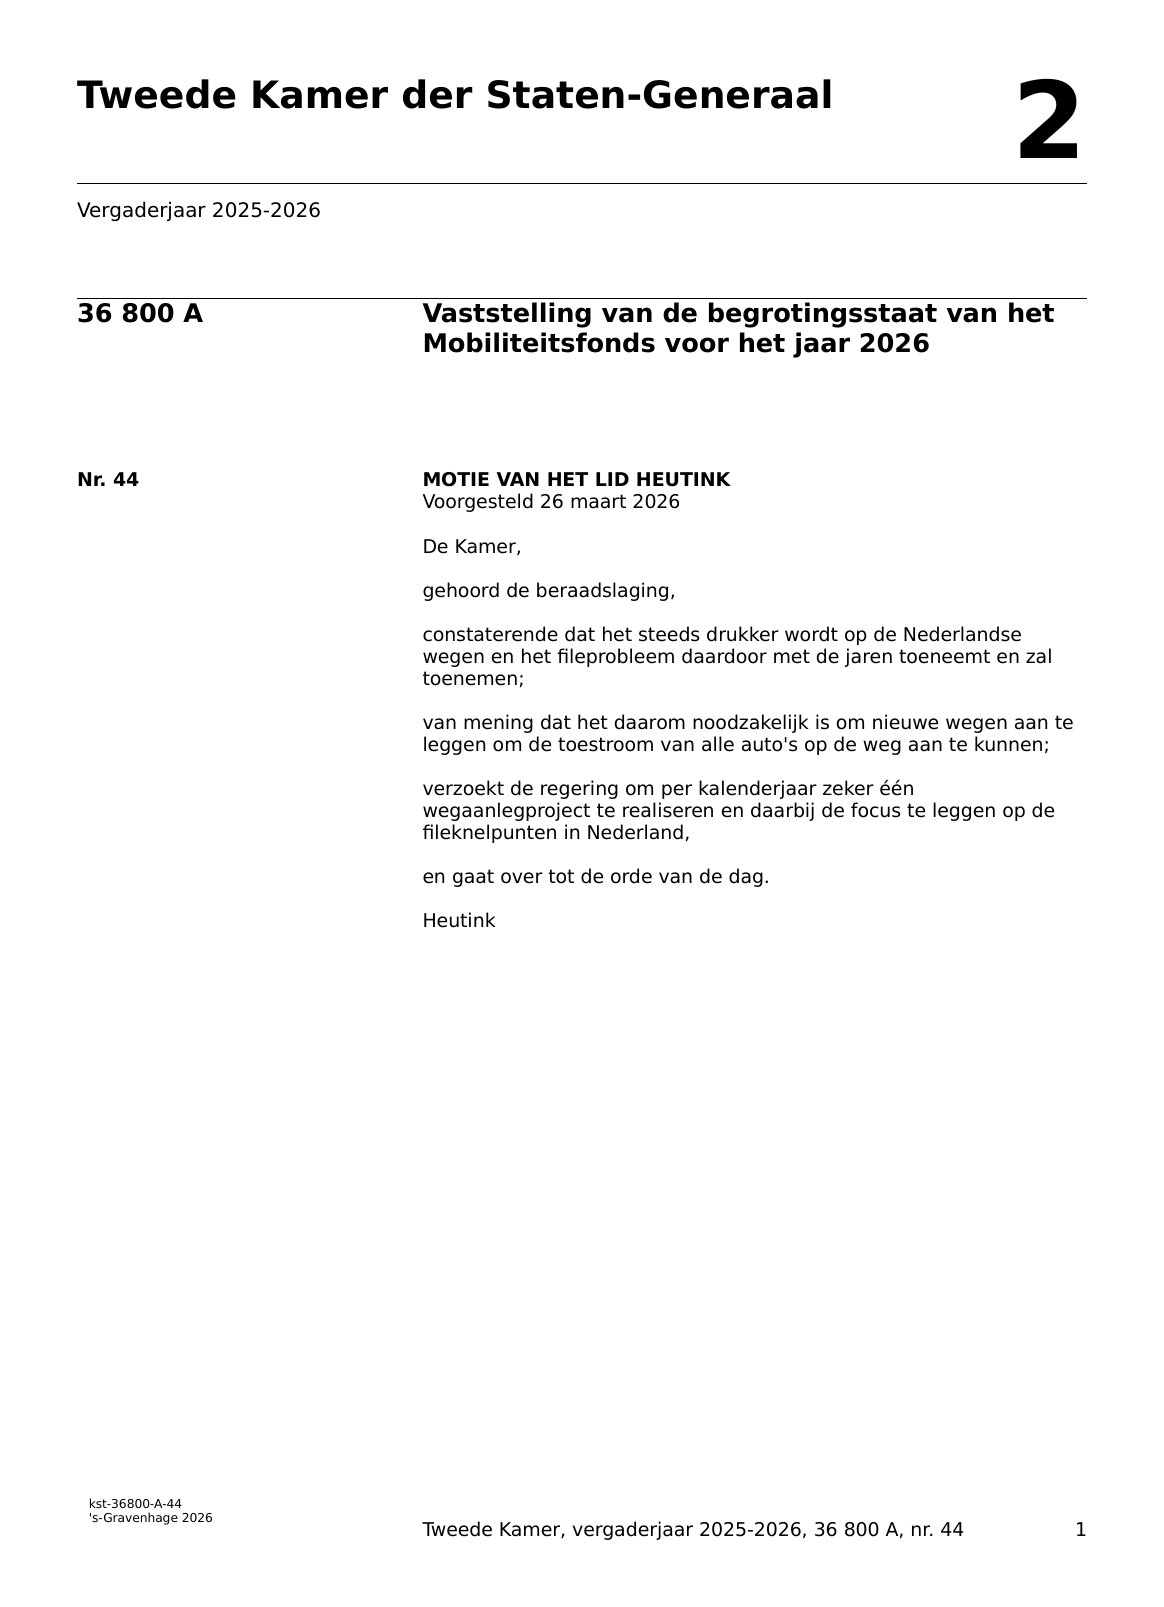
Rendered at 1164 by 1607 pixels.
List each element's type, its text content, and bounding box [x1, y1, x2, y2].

text gehoord de beraadslaging, [422, 580, 1087, 602]
text kst-36800-A-44 [88, 1497, 323, 1511]
subtitle Nr. 44 MOTIE VAN HET LID HEUTINK [77, 469, 1087, 491]
text Voorgesteld 26 maart 2026 [422, 491, 1087, 513]
text en gaat over tot de orde van de dag. [422, 866, 1087, 888]
subtitle 36 800 A Vaststelling van de begrotingsstaat van het Mobiliteitsfonds voor het jaar 2026 [77, 299, 1087, 358]
text constaterende dat het steeds drukker wordt op de Nederlandse wegen en het fileprobleem daardoor met de jaren toeneemt en zal toenemen; [422, 624, 1087, 690]
text Heutink [422, 910, 1087, 932]
table_header 2 [886, 59, 1087, 183]
table_header Tweede Kamer der Staten-Generaal [77, 59, 886, 183]
text 's-Gravenhage 2026 [88, 1511, 323, 1525]
text verzoekt de regering om per kalenderjaar zeker één wegaanlegproject te realiseren en daarbij de focus te leggen op de fileknelpunten in Nederland, [422, 778, 1087, 844]
table_cell Vergaderjaar 2025-2026 [77, 184, 1087, 298]
text De Kamer, [422, 536, 1087, 557]
text van mening dat het daarom noodzakelijk is om nieuwe wegen aan te leggen om de toestroom van alle auto's op de weg aan te kunnen; [422, 712, 1087, 756]
